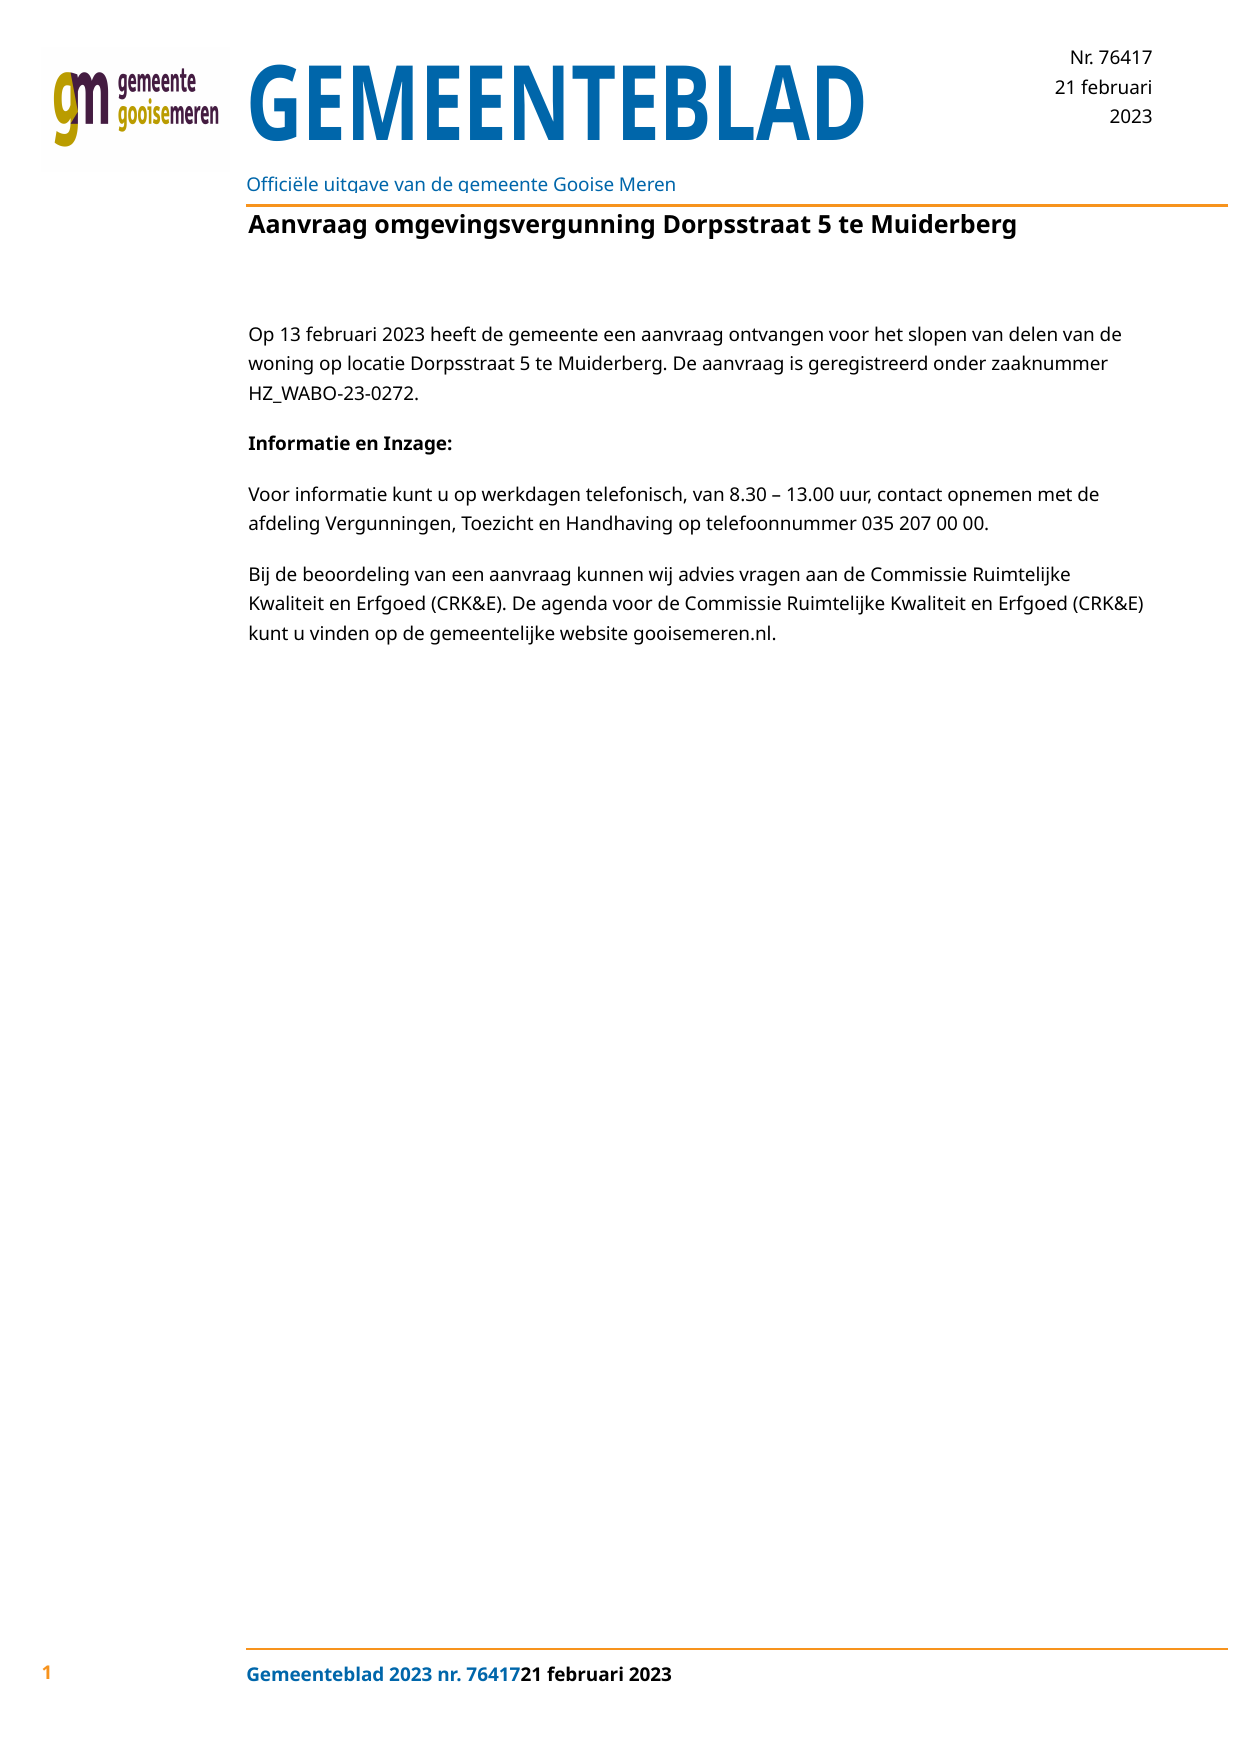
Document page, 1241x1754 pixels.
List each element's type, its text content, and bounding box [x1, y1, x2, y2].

text Op 13 februari 2023 heeft de gemeente een aanvraag ontvangen voor het slopen van delen van de woning op locatie Dorpsstraat 5 te Muiderberg. De aanvraag is geregistreerd onder zaaknummer HZ_WABO-23-0272. [248, 321, 1152, 406]
text Informatie en Inzage: [248, 430, 1152, 456]
picture [41, 47, 231, 172]
text Voor informatie kunt u op werkdagen telefonisch, van 8.30 – 13.00 uur, contact opnemen met de afdeling Vergunningen, Toezicht en Handhaving op telefoonnummer 035 207 00 00. [248, 481, 1152, 536]
text Bij de beoordeling van een aanvraag kunnen wij advies vragen aan de Commissie Ruimtelijke Kwaliteit en Erfgoed (CRK&E). De agenda voor de Commissie Ruimtelijke Kwaliteit en Erfgoed (CRK&E) kunt u vinden op de gemeentelijke website gooisemeren.nl. [248, 561, 1152, 646]
text Aanvraag omgevingsvergunning Dorpsstraat 5 te Muiderberg [248, 207, 1152, 241]
